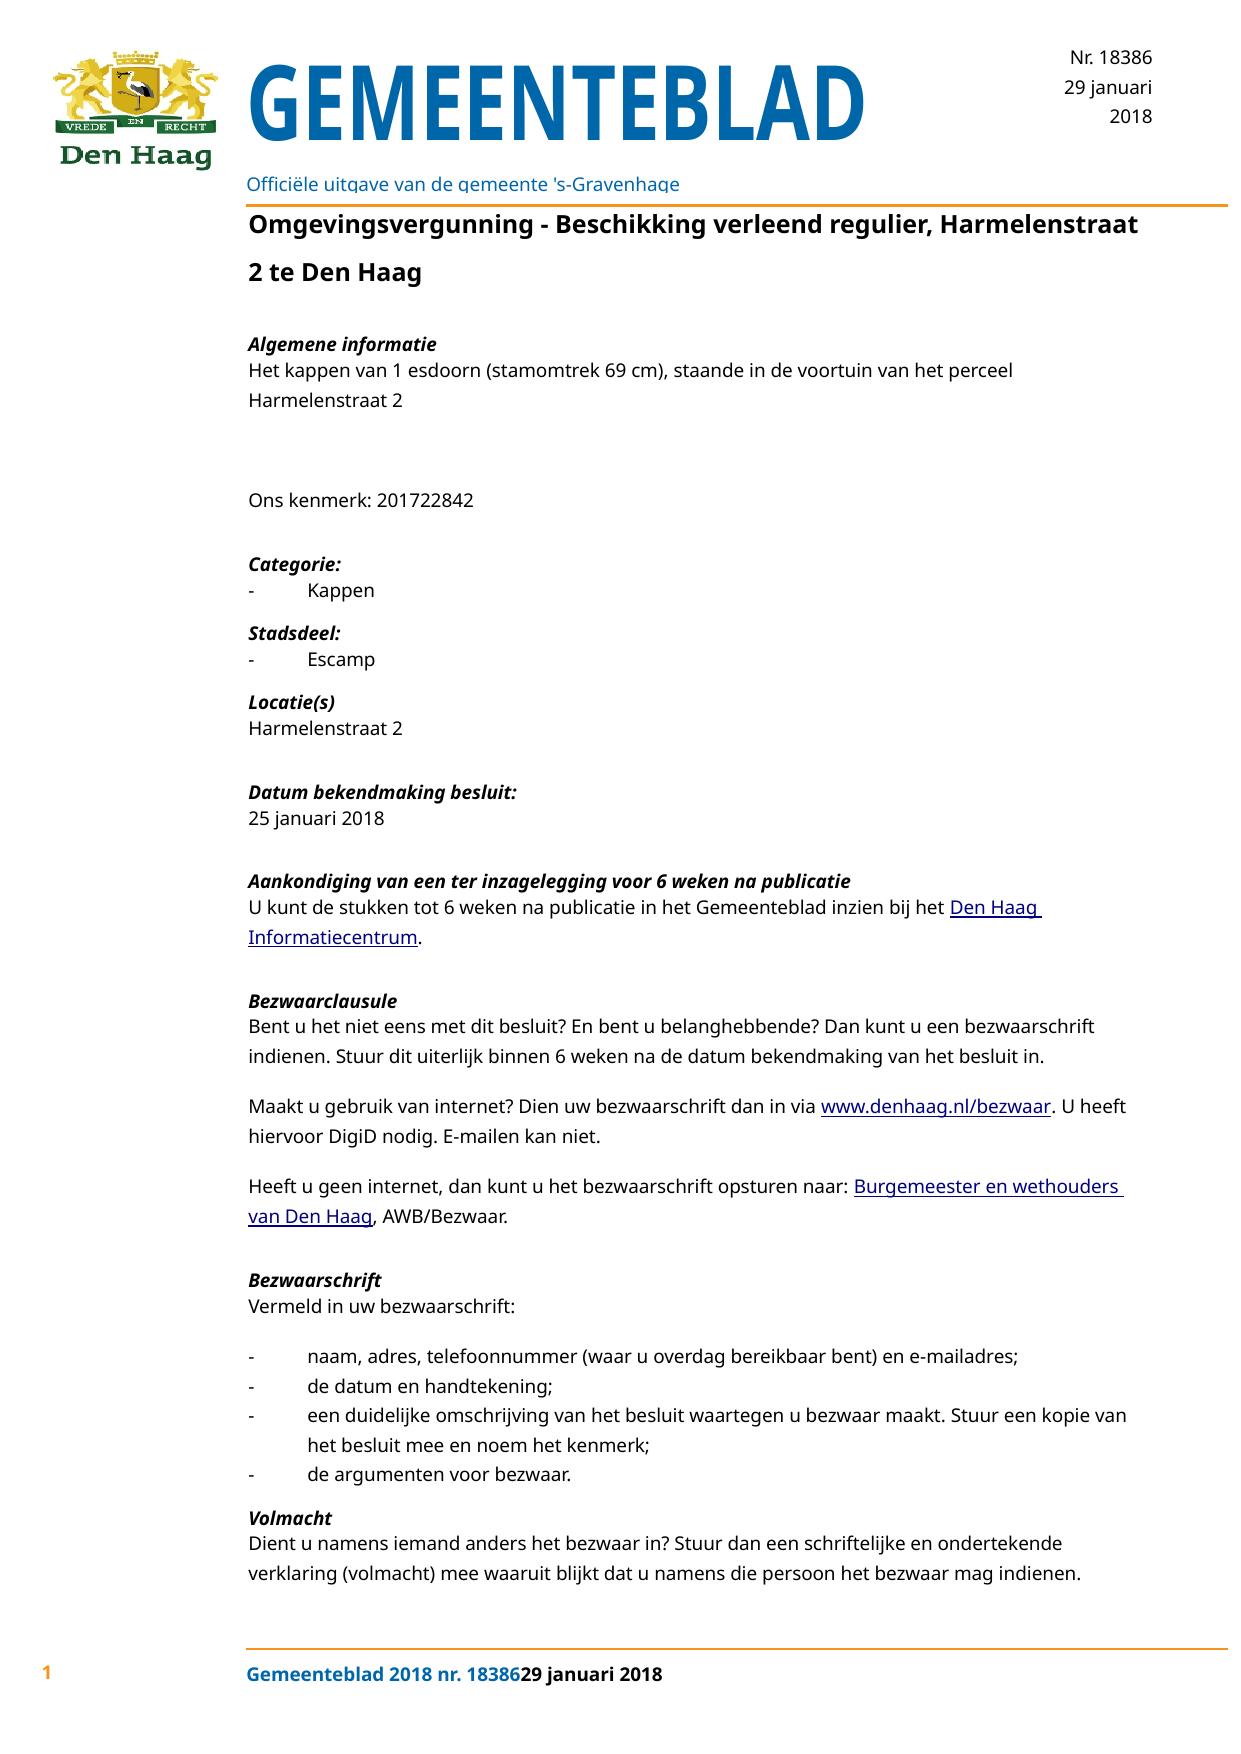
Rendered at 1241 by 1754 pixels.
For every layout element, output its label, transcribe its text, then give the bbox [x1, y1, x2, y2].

list de datum en handtekening; [248, 1373, 1152, 1399]
text Stadsdeel: [248, 620, 1152, 646]
text 25 januari 2018 [248, 805, 1152, 830]
text Aankondiging van een ter inzagelegging voor 6 weken na publicatie [248, 869, 1152, 894]
list Kappen [248, 577, 1152, 603]
text Categorie: [248, 552, 1152, 577]
text Bezwaarschrift [248, 1267, 1152, 1293]
picture [41, 47, 231, 172]
list Escamp [248, 646, 1152, 672]
text Het kappen van 1 esdoorn (stamomtrek 69 cm), staande in de voortuin van het perceel Harmelenstraat 2 [248, 357, 1152, 412]
text Dient u namens iemand anders het bezwaar in? Stuur dan een schriftelijke en ondertekende verklaring (volmacht) mee waaruit blijkt dat u namens die persoon het bezwaar mag indienen. [248, 1531, 1152, 1586]
list een duidelijke omschrijving van het besluit waartegen u bezwaar maakt. Stuur een kopie van het besluit mee en noem het kenmerk; [248, 1402, 1152, 1458]
text Omgevingsvergunning - Beschikking verleend regulier, Harmelenstraat 2 te Den Haag [248, 207, 1152, 288]
text Ons kenmerk: 201722842 [248, 488, 1152, 513]
text U kunt de stukken tot 6 weken na publicatie in het Gemeenteblad inzien bij het Den Haag Informatiecentrum. [248, 894, 1152, 950]
text Volmacht [248, 1505, 1152, 1531]
text Bezwaarclausule [248, 988, 1152, 1014]
list naam, adres, telefoonnummer (waar u overdag bereikbaar bent) en e-mailadres; [248, 1343, 1152, 1369]
text Algemene informatie [248, 331, 1152, 357]
text Datum bekendmaking besluit: [248, 779, 1152, 805]
text Harmelenstraat 2 [248, 715, 1152, 741]
text Locatie(s) [248, 689, 1152, 715]
text Bent u het niet eens met dit besluit? En bent u belanghebbende? Dan kunt u een bezwaarschrift indienen. Stuur dit uiterlijk binnen 6 weken na de datum bekendmaking van het besluit in. [248, 1014, 1152, 1069]
text Maakt u gebruik van internet? Dien uw bezwaarschrift dan in via www.denhaag.nl/bezwaar. U heeft hiervoor DigiD nodig. E-mailen kan niet. [248, 1094, 1152, 1149]
text Vermeld in uw bezwaarschrift: [248, 1293, 1152, 1319]
text Heeft u geen internet, dan kunt u het bezwaarschrift opsturen naar: Burgemeester en wethouders van Den Haag, AWB/Bezwaar. [248, 1174, 1152, 1229]
list de argumenten voor bezwaar. [248, 1462, 1152, 1487]
